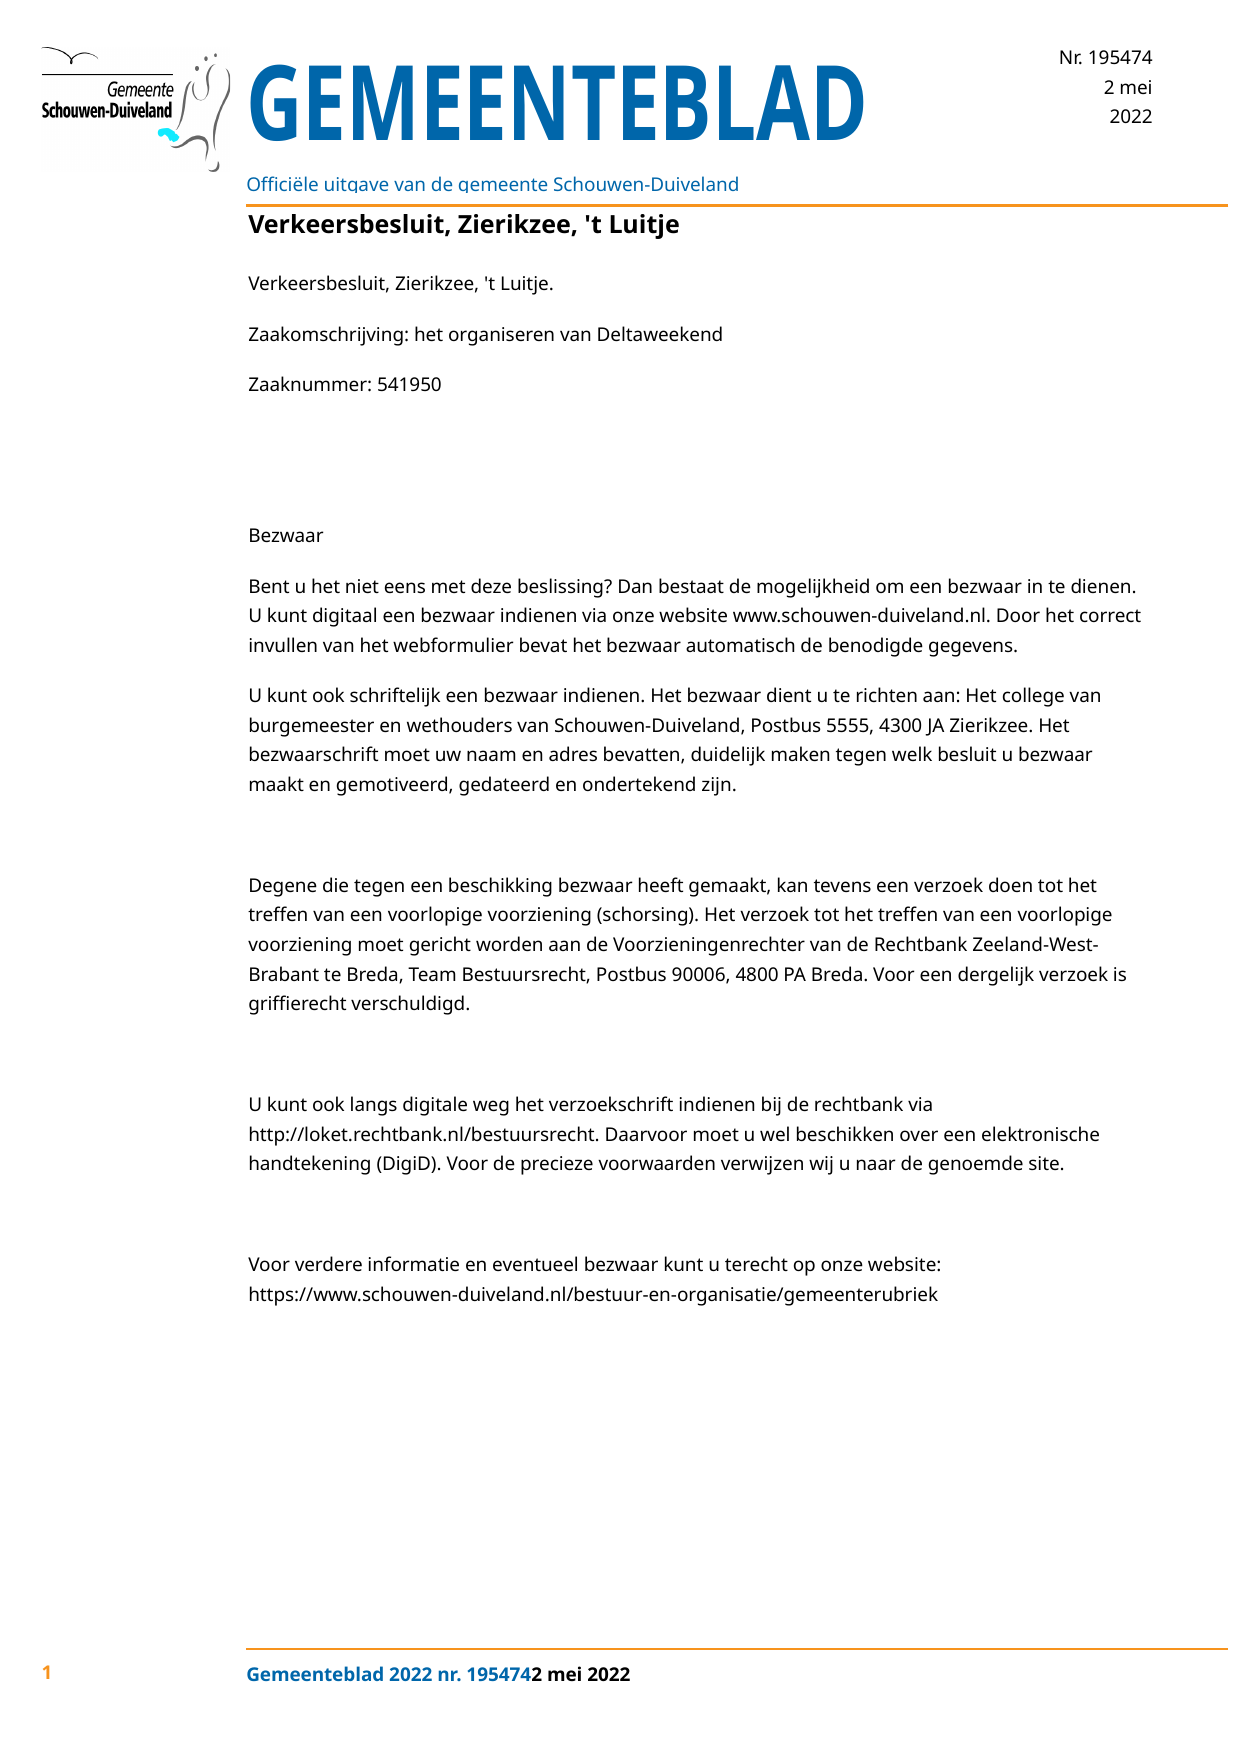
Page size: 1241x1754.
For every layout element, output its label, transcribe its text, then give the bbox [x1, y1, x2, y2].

text Verkeersbesluit, Zierikzee, 't Luitje [248, 207, 1152, 241]
text Bezwaar [248, 522, 1152, 548]
text Zaaknummer: 541950 [248, 371, 1152, 397]
text Verkeersbesluit, Zierikzee, 't Luitje. [248, 270, 1152, 296]
text Degene die tegen een beschikking bezwaar heeft gemaakt, kan tevens een verzoek doen tot het treffen van een voorlopige voorziening (schorsing). Het verzoek tot het treffen van een voorlopige voorziening moet gericht worden aan de Voorzieningenrechter van de Rechtbank Zeeland-West-Brabant te Breda, Team Bestuursrecht, Postbus 90006, 4800 PA Breda. Voor een dergelijk verzoek is griffierecht verschuldigd. [248, 872, 1152, 1016]
text Zaakomschrijving: het organiseren van Deltaweekend [248, 321, 1152, 346]
text U kunt ook langs digitale weg het verzoekschrift indienen bij de rechtbank via http://loket.rechtbank.nl/bestuursrecht. Daarvoor moet u wel beschikken over een elektronische handtekening (DigiD). Voor de precieze voorwaarden verwijzen wij u naar de genoemde site. [248, 1091, 1152, 1176]
text U kunt ook schriftelijk een bezwaar indienen. Het bezwaar dient u te richten aan: Het college van burgemeester en wethouders van Schouwen-Duiveland, Postbus 5555, 4300 JA Zierikzee. Het bezwaarschrift moet uw naam en adres bevatten, duidelijk maken tegen welk besluit u bezwaar maakt en gemotiveerd, gedateerd en ondertekend zijn. [248, 682, 1152, 797]
text Bent u het niet eens met deze beslissing? Dan bestaat de mogelijkheid om een bezwaar in te dienen. U kunt digitaal een bezwaar indienen via onze website www.schouwen-duiveland.nl. Door het correct invullen van het webformulier bevat het bezwaar automatisch de benodigde gegevens. [248, 573, 1152, 658]
picture [41, 47, 231, 172]
text Voor verdere informatie en eventueel bezwaar kunt u terecht op onze website: https://www.schouwen-duiveland.nl/bestuur-en-organisatie/gemeenterubriek [248, 1251, 1152, 1306]
